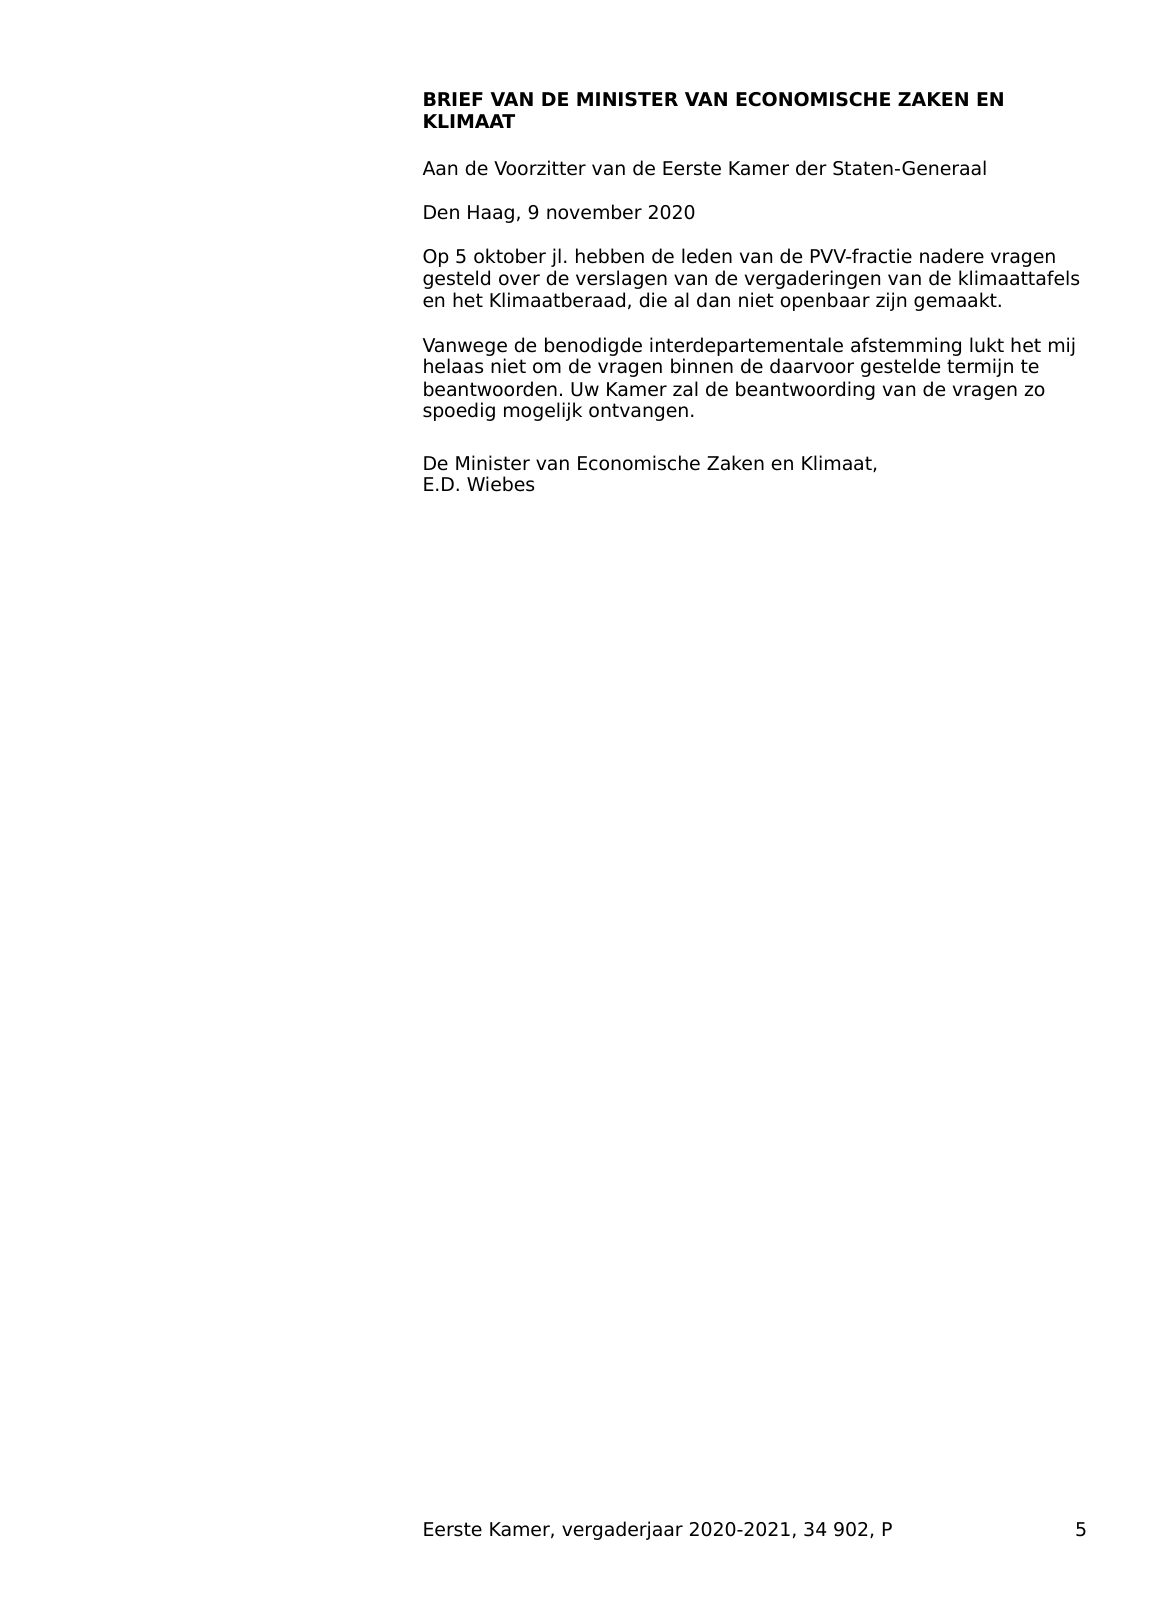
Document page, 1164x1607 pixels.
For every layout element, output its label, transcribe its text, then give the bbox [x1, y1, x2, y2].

subtitle BRIEF VAN DE MINISTER VAN ECONOMISCHE ZAKEN EN KLIMAAT [422, 89, 1087, 133]
text Den Haag, 9 november 2020 [422, 202, 1087, 224]
text De Minister van Economische Zaken en Klimaat, E.D. Wiebes [422, 452, 1087, 496]
text Aan de Voorzitter van de Eerste Kamer der Staten-Generaal [422, 158, 1087, 180]
text Op 5 oktober jl. hebben de leden van de PVV-fractie nadere vragen gesteld over de verslagen van de vergaderingen van de klimaattafels en het Klimaatberaad, die al dan niet openbaar zijn gemaakt. [422, 246, 1087, 312]
text Vanwege de benodigde interdepartementale afstemming lukt het mij helaas niet om de vragen binnen de daarvoor gestelde termijn te beantwoorden. Uw Kamer zal de beantwoording van de vragen zo spoedig mogelijk ontvangen. [422, 334, 1087, 422]
